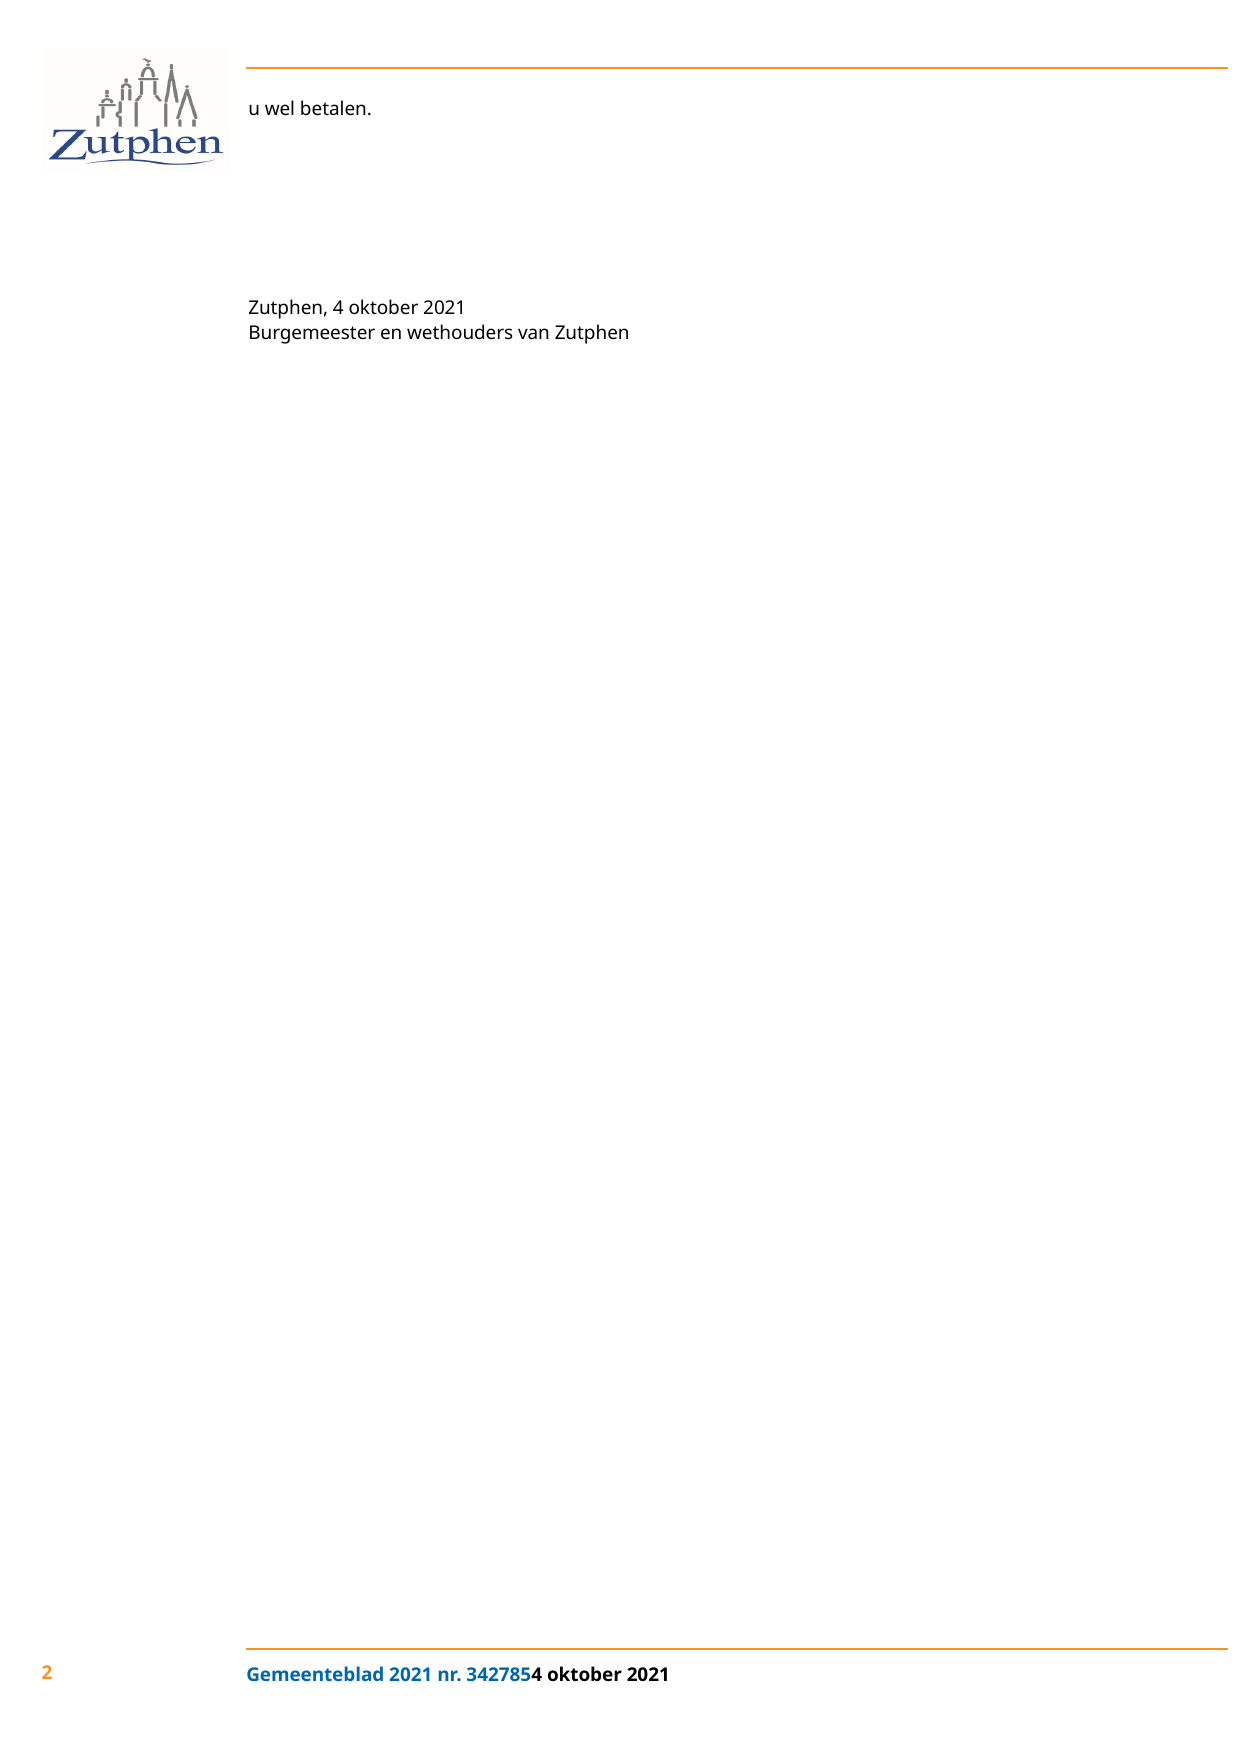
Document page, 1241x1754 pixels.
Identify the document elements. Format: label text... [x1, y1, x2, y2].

text Burgemeester en wethouders van Zutphen [248, 319, 1152, 345]
picture [41, 47, 231, 172]
text u wel betalen. [248, 95, 1152, 121]
text Zutphen, 4 oktober 2021 [248, 294, 1152, 319]
